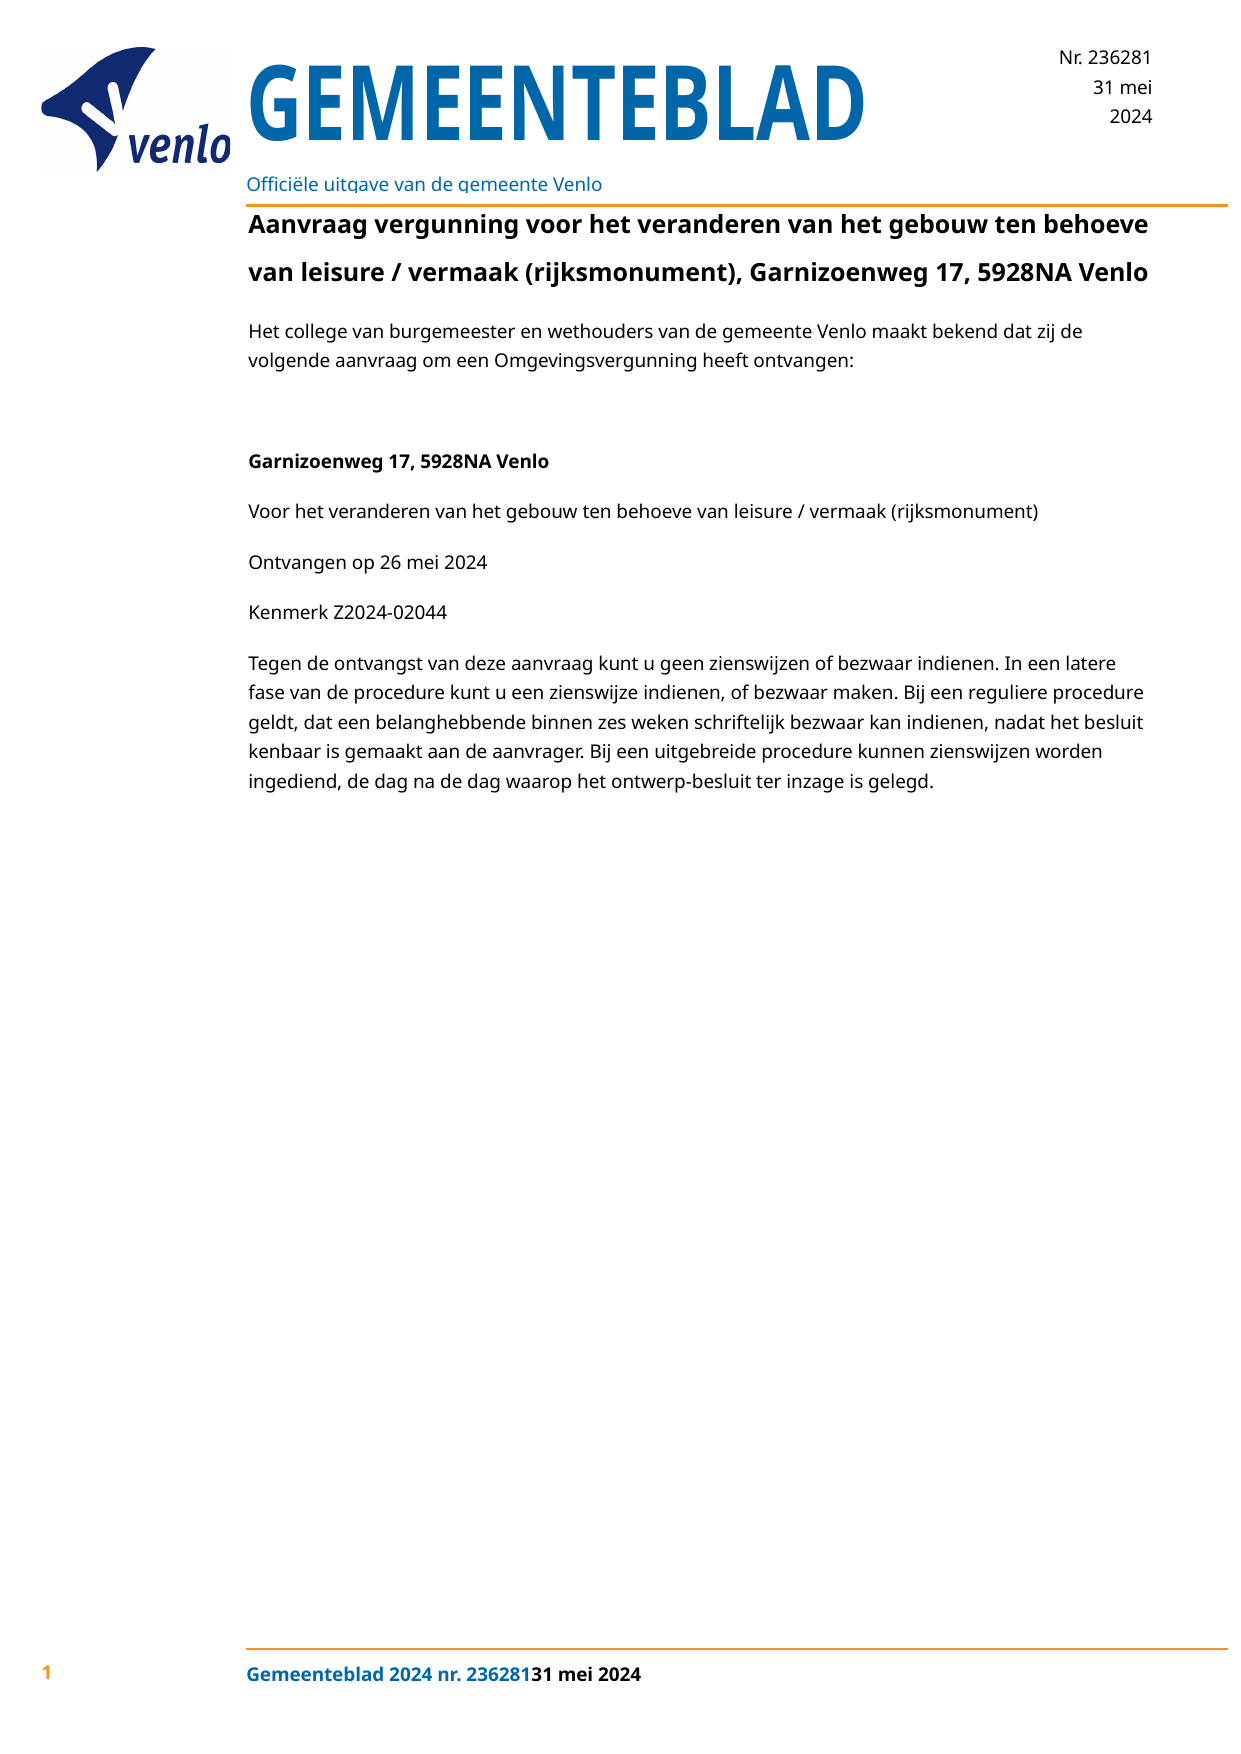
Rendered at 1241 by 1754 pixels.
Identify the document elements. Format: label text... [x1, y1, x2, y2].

text Garnizoenweg 17, 5928NA Venlo [248, 448, 1152, 474]
text Kenmerk Z2024-02044 [248, 599, 1152, 625]
text Aanvraag vergunning voor het veranderen van het gebouw ten behoeve van leisure / vermaak (rijksmonument), Garnizoenweg 17, 5928NA Venlo [248, 207, 1152, 288]
text Ontvangen op 26 mei 2024 [248, 549, 1152, 575]
text Tegen de ontvangst van deze aanvraag kunt u geen zienswijzen of bezwaar indienen. In een latere fase van de procedure kunt u een zienswijze indienen, of bezwaar maken. Bij een reguliere procedure geldt, dat een belanghebbende binnen zes weken schriftelijk bezwaar kan indienen, nadat het besluit kenbaar is gemaakt aan de aanvrager. Bij een uitgebreide procedure kunnen zienswijzen worden ingediend, de dag na de dag waarop het ontwerp-besluit ter inzage is gelegd. [248, 650, 1152, 794]
text Voor het veranderen van het gebouw ten behoeve van leisure / vermaak (rijksmonument) [248, 499, 1152, 524]
text Het college van burgemeester en wethouders van de gemeente Venlo maakt bekend dat zij de volgende aanvraag om een Omgevingsvergunning heeft ontvangen: [248, 318, 1152, 373]
picture [41, 47, 231, 172]
